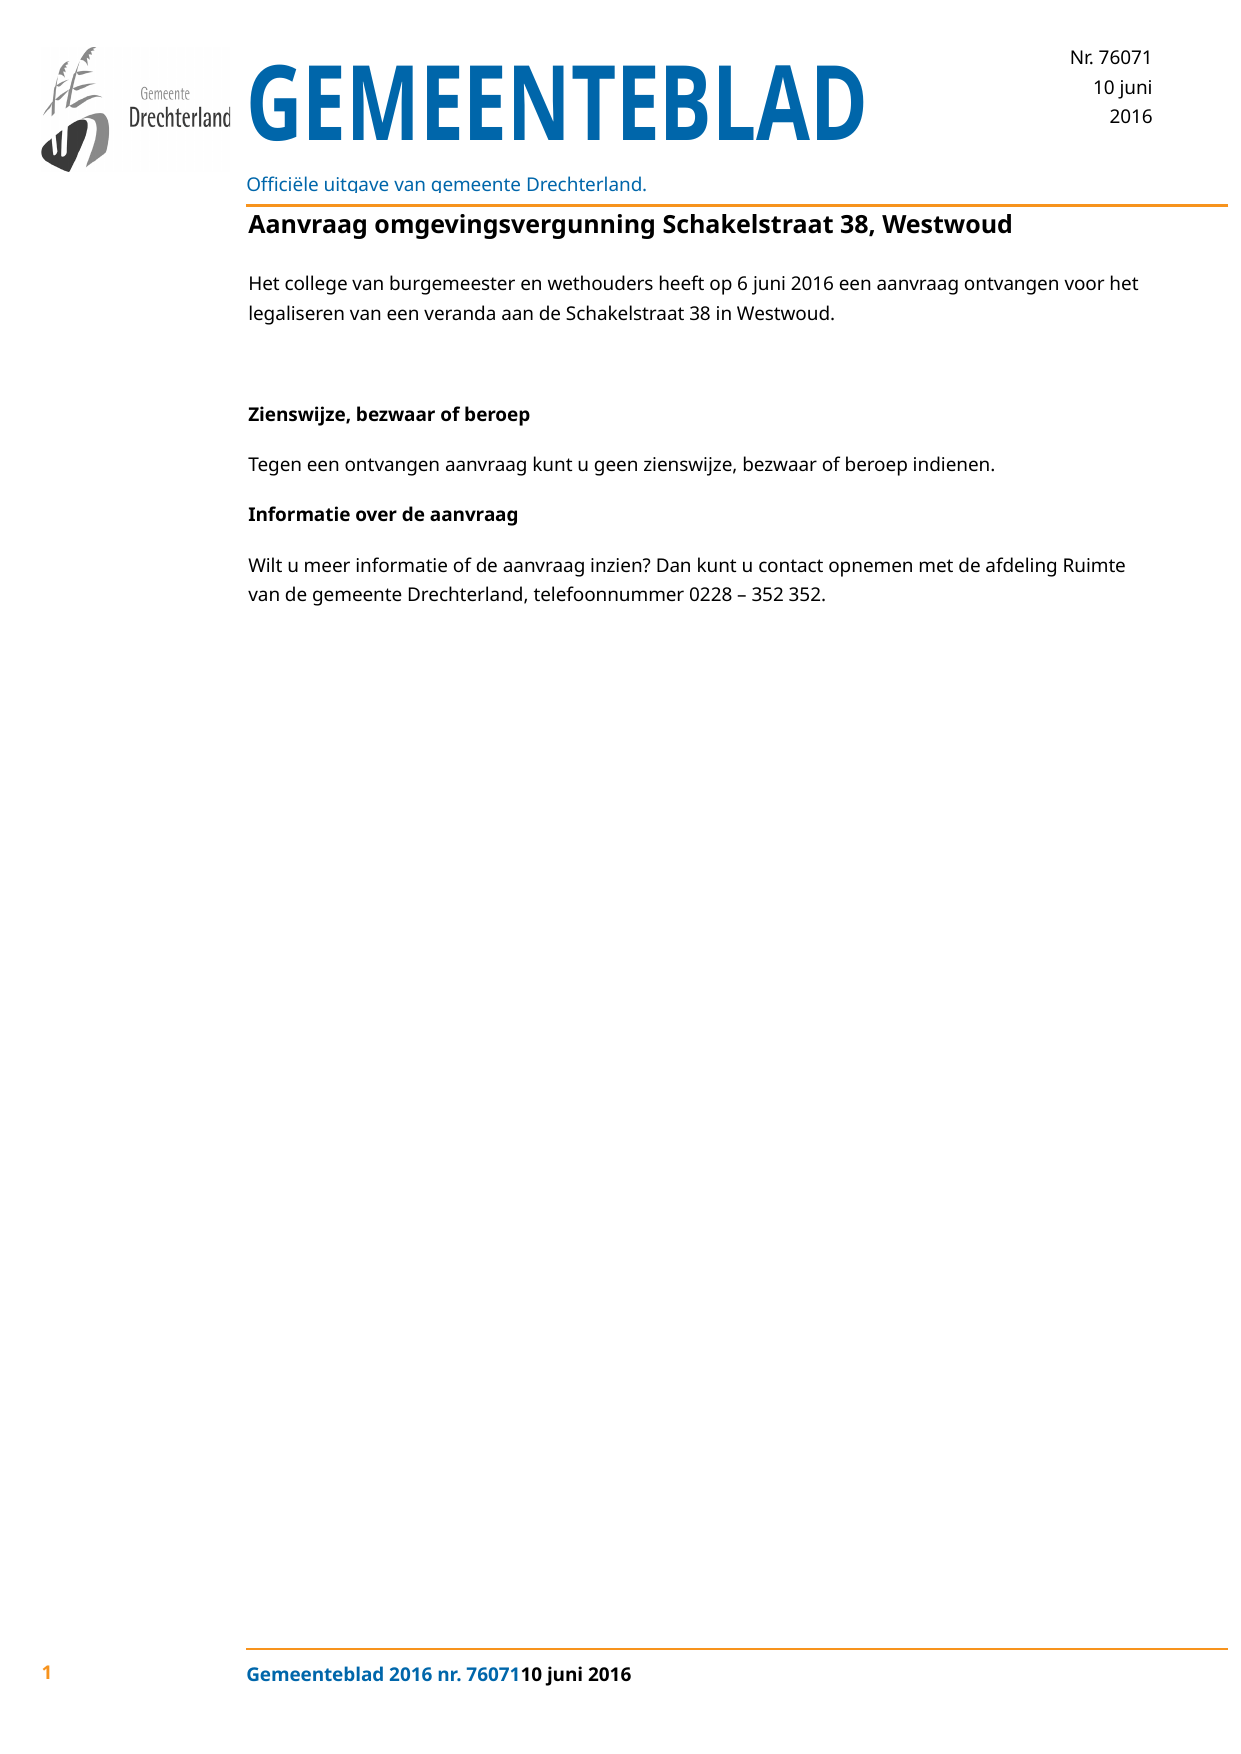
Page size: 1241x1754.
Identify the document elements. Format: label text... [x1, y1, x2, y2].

text Wilt u meer informatie of de aanvraag inzien? Dan kunt u contact opnemen met de afdeling Ruimte van de gemeente Drechterland, telefoonnummer 0228 – 352 352. [248, 552, 1152, 607]
text Tegen een ontvangen aanvraag kunt u geen zienswijze, bezwaar of beroep indienen. [248, 451, 1152, 477]
text Het college van burgemeester en wethouders heeft op 6 juni 2016 een aanvraag ontvangen voor het legaliseren van een veranda aan de Schakelstraat 38 in Westwoud. [248, 270, 1152, 326]
text Zienswijze, bezwaar of beroep [248, 401, 1152, 426]
picture [41, 47, 231, 172]
text Informatie over de aanvraag [248, 502, 1152, 527]
text Aanvraag omgevingsvergunning Schakelstraat 38, Westwoud [248, 207, 1152, 241]
